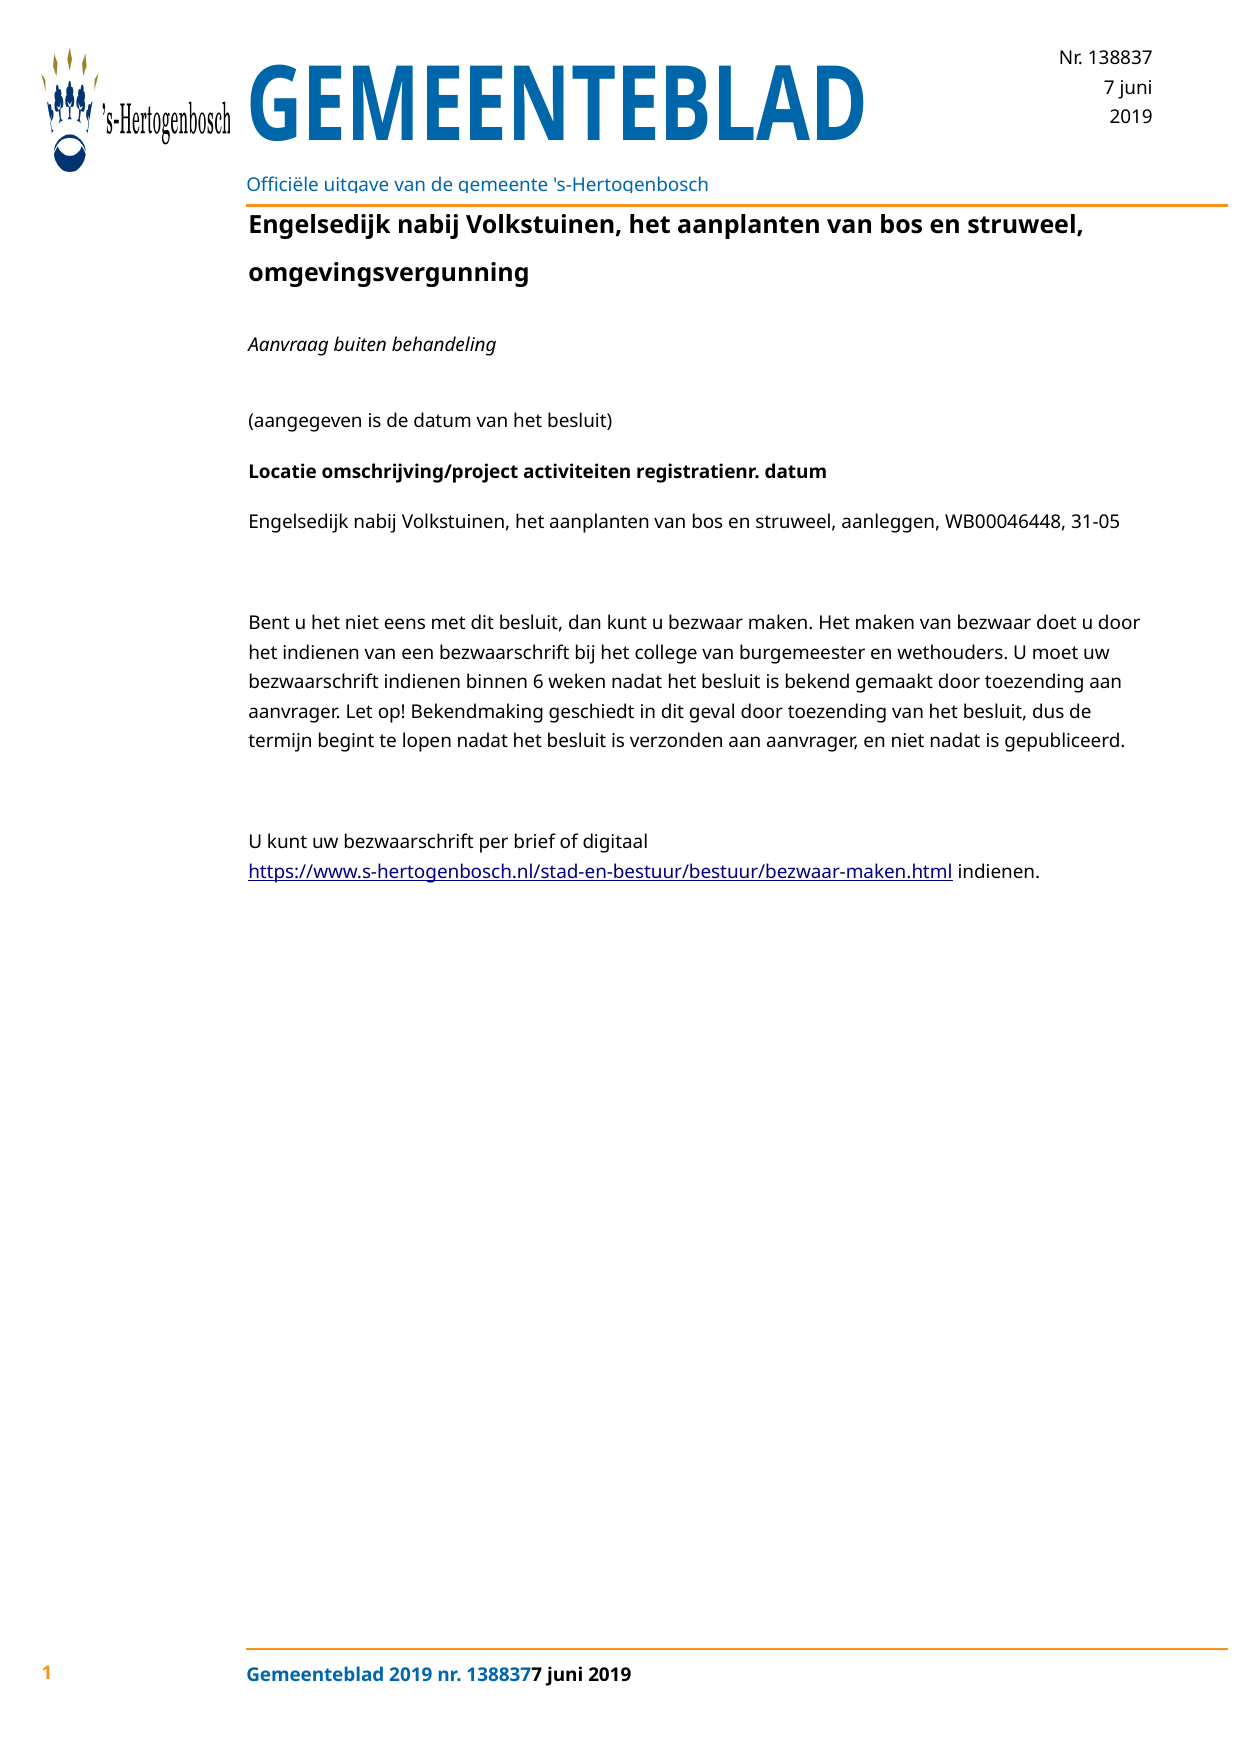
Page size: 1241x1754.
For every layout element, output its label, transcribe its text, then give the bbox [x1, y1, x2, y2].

text Locatie omschrijving/project activiteiten registratienr. datum [248, 458, 1152, 484]
text Engelsedijk nabij Volkstuinen, het aanplanten van bos en struweel, omgevingsvergunning [248, 207, 1152, 288]
text (aangegeven is de datum van het besluit) [248, 408, 1152, 433]
picture [41, 47, 231, 172]
text Engelsedijk nabij Volkstuinen, het aanplanten van bos en struweel, aanleggen, WB00046448, 31-05 [248, 508, 1152, 534]
text U kunt uw bezwaarschrift per brief of digitaal https://www.s-hertogenbosch.nl/stad-en-bestuur/bestuur/bezwaar-maken.html indienen. [248, 828, 1152, 884]
text Bent u het niet eens met dit besluit, dan kunt u bezwaar maken. Het maken van bezwaar doet u door het indienen van een bezwaarschrift bij het college van burgemeester en wethouders. U moet uw bezwaarschrift indienen binnen 6 weken nadat het besluit is bekend gemaakt door toezending aan aanvrager. Let op! Bekendmaking geschiedt in dit geval door toezending van het besluit, dus de termijn begint te lopen nadat het besluit is verzonden aan aanvrager, en niet nadat is gepubliceerd. [248, 609, 1152, 753]
text Aanvraag buiten behandeling [248, 331, 1152, 357]
